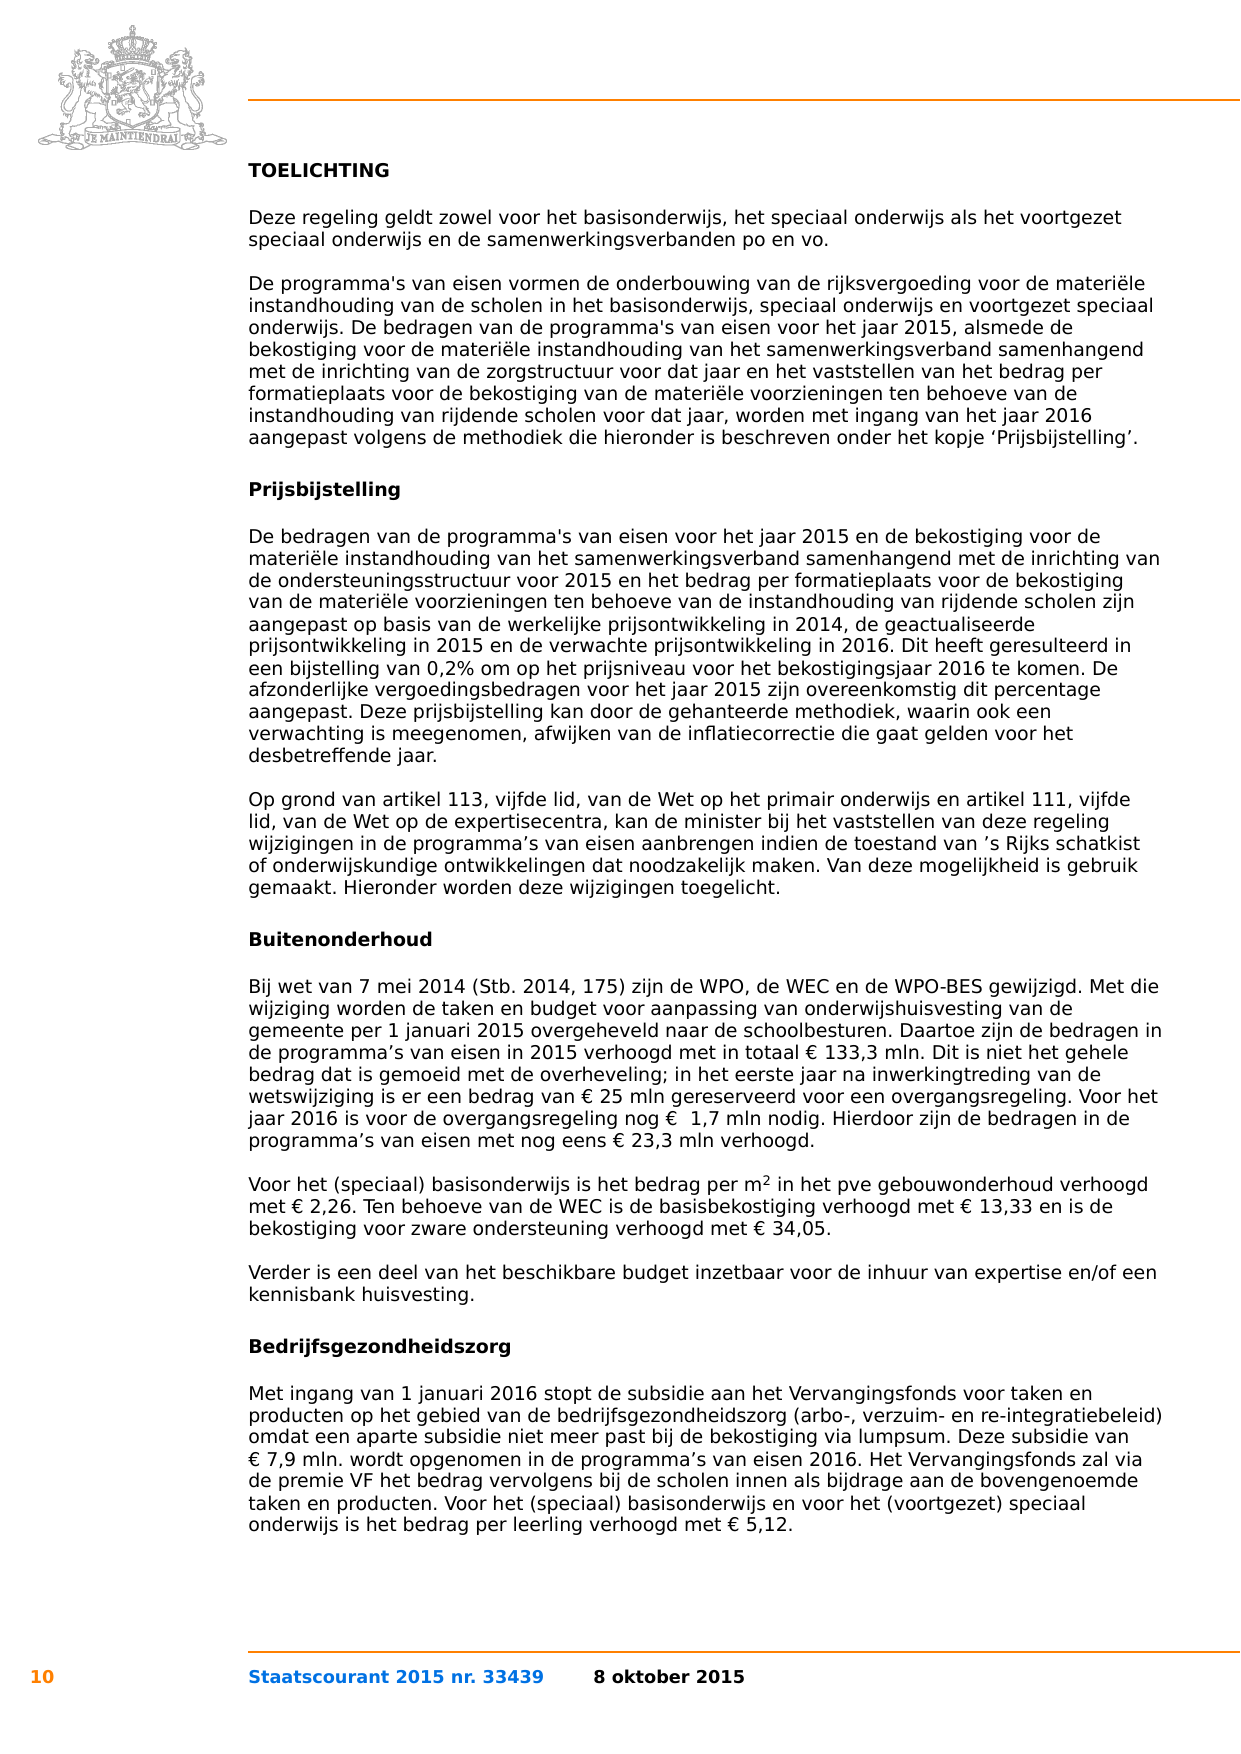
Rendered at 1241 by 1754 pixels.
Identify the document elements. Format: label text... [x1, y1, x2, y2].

subtitle Prijsbijstelling [248, 478, 1163, 501]
text De bedragen van de programma's van eisen voor het jaar 2015 en de bekostiging voor de materiële instandhouding van het samenwerkingsverband samenhangend met de inrichting van de ondersteuningsstructuur voor 2015 en het bedrag per formatieplaats voor de bekostiging van de materiële voorzieningen ten behoeve van de instandhouding van rijdende scholen zijn aangepast op basis van de werkelijke prijsontwikkeling in 2014, de geactualiseerde prijsontwikkeling in 2015 en de verwachte prijsontwikkeling in 2016. Dit heeft geresulteerd in een bijstelling van 0,2% om op het prijsniveau voor het bekostigingsjaar 2016 te komen. De afzonderlijke vergoedingsbedragen voor het jaar 2015 zijn overeenkomstig dit percentage aangepast. Deze prijsbijstelling kan door de gehanteerde methodiek, waarin ook een verwachting is meegenomen, afwijken van de inflatiecorrectie die gaat gelden voor het desbetreffende jaar. [248, 526, 1163, 767]
text Voor het (speciaal) basisonderwijs is het bedrag per m2 in het pve gebouwonderhoud verhoogd met € 2,26. Ten behoeve van de WEC is de basisbekostiging verhoogd met € 13,33 en is de bekostiging voor zware ondersteuning verhoogd met € 34,05. [248, 1174, 1163, 1240]
subtitle TOELICHTING [248, 160, 1163, 182]
text Deze regeling geldt zowel voor het basisonderwijs, het speciaal onderwijs als het voortgezet speciaal onderwijs en de samenwerkingsverbanden po en vo. [248, 207, 1163, 251]
subtitle Buitenonderhoud [248, 929, 1163, 951]
text Verder is een deel van het beschikbare budget inzetbaar voor de inhuur van expertise en/of een kennisbank huisvesting. [248, 1262, 1163, 1306]
subtitle Bedrijfsgezondheidszorg [248, 1336, 1163, 1357]
picture [38, 25, 227, 150]
text Op grond van artikel 113, vijfde lid, van de Wet op het primair onderwijs en artikel 111, vijfde lid, van de Wet op de expertisecentra, kan de minister bij het vaststellen van deze regeling wijzigingen in de programma’s van eisen aanbrengen indien de toestand van ’s Rijks schatkist of onderwijskundige ontwikkelingen dat noodzakelijk maken. Van deze mogelijkheid is gebruik gemaakt. Hieronder worden deze wijzigingen toegelicht. [248, 789, 1163, 899]
text Met ingang van 1 januari 2016 stopt de subsidie aan het Vervangingsfonds voor taken en producten op het gebied van de bedrijfsgezondheidszorg (arbo-, verzuim- en re-integratiebeleid) omdat een aparte subsidie niet meer past bij de bekostiging via lumpsum. Deze subsidie van € 7,9 mln. wordt opgenomen in de programma’s van eisen 2016. Het Vervangingsfonds zal via de premie VF het bedrag vervolgens bij de scholen innen als bijdrage aan de bovengenoemde taken en producten. Voor het (speciaal) basisonderwijs en voor het (voortgezet) speciaal onderwijs is het bedrag per leerling verhoogd met € 5,12. [248, 1382, 1163, 1536]
text De programma's van eisen vormen de onderbouwing van de rijksvergoeding voor de materiële instandhouding van de scholen in het basisonderwijs, speciaal onderwijs en voortgezet speciaal onderwijs. De bedragen van de programma's van eisen voor het jaar 2015, alsmede de bekostiging voor de materiële instandhouding van het samenwerkingsverband samenhangend met de inrichting van de zorgstructuur voor dat jaar en het vaststellen van het bedrag per formatieplaats voor de bekostiging van de materiële voorzieningen ten behoeve van de instandhouding van rijdende scholen voor dat jaar, worden met ingang van het jaar 2016 aangepast volgens de methodiek die hieronder is beschreven onder het kopje ‘Prijsbijstelling’. [248, 273, 1163, 448]
text Bij wet van 7 mei 2014 (Stb. 2014, 175) zijn de WPO, de WEC en de WPO-BES gewijzigd. Met die wijziging worden de taken en budget voor aanpassing van onderwijshuisvesting van de gemeente per 1 januari 2015 overgeheveld naar de schoolbesturen. Daartoe zijn de bedragen in de programma’s van eisen in 2015 verhoogd met in totaal € 133,3 mln. Dit is niet het gehele bedrag dat is gemoeid met de overheveling; in het eerste jaar na inwerkingtreding van de wetswijziging is er een bedrag van € 25 mln gereserveerd voor een overgangsregeling. Voor het jaar 2016 is voor de overgangsregeling nog € 1,7 mln nodig. Hierdoor zijn de bedragen in de programma’s van eisen met nog eens € 23,3 mln verhoogd. [248, 976, 1163, 1152]
